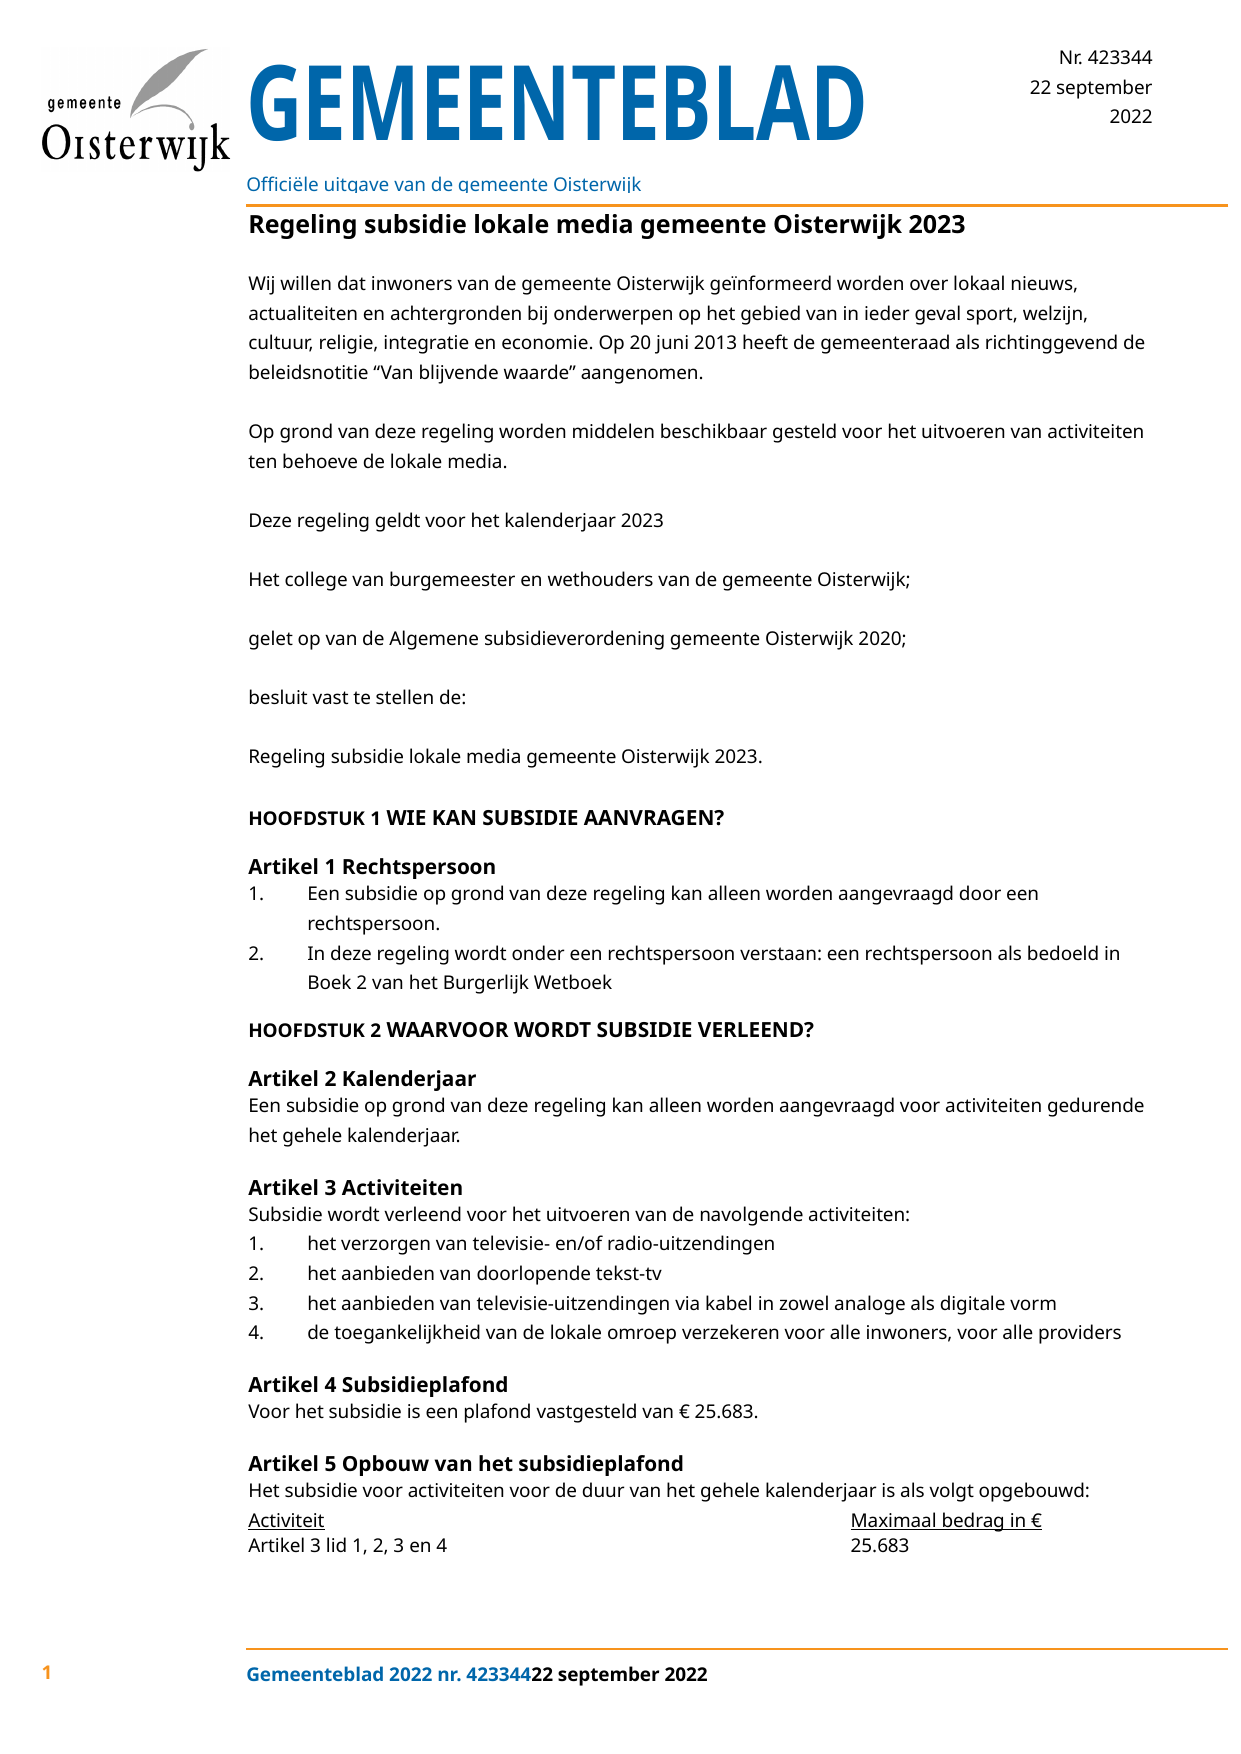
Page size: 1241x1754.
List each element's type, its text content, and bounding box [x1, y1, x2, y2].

text HOOFDSTUK 1 WIE KAN SUBSIDIE AANVRAGEN? [248, 803, 1152, 831]
text HOOFDSTUK 2 WAARVOOR WORDT SUBSIDIE VERLEEND? [248, 1015, 1152, 1043]
text gelet op van de Algemene subsidieverordening gemeente Oisterwijk 2020; [248, 625, 1152, 651]
table_header Maximaal bedrag in € [850, 1507, 1152, 1532]
table_header Activiteit [248, 1507, 850, 1532]
text Artikel 3 Activiteiten [248, 1173, 1152, 1201]
table_cell 25.683 [850, 1533, 1152, 1558]
text Subsidie wordt verleend voor het uitvoeren van de navolgende activiteiten: [248, 1201, 1152, 1227]
picture [41, 47, 231, 172]
text Regeling subsidie lokale media gemeente Oisterwijk 2023. [248, 744, 1152, 769]
list het aanbieden van televisie-uitzendingen via kabel in zowel analoge als digitale vorm [248, 1290, 1152, 1316]
table_cell Artikel 3 lid 1, 2, 3 en 4 [248, 1533, 850, 1558]
text Voor het subsidie is een plafond vastgesteld van € 25.683. [248, 1398, 1152, 1424]
text Artikel 2 Kalenderjaar [248, 1064, 1152, 1093]
text Artikel 4 Subsidieplafond [248, 1370, 1152, 1398]
text Deze regeling geldt voor het kalenderjaar 2023 [248, 507, 1152, 533]
list het verzorgen van televisie- en/of radio-uitzendingen [248, 1231, 1152, 1256]
list Een subsidie op grond van deze regeling kan alleen worden aangevraagd door een rechtspersoon. [248, 881, 1152, 936]
text Wij willen dat inwoners van de gemeente Oisterwijk geïnformeerd worden over lokaal nieuws, actualiteiten en achtergronden bij onderwerpen op het gebied van in ieder geval sport, welzijn, cultuur, religie, integratie en economie. Op 20 juni 2013 heeft de gemeenteraad als richtinggevend de beleidsnotitie “Van blijvende waarde” aangenomen. [248, 270, 1152, 385]
list het aanbieden van doorlopende tekst-tv [248, 1260, 1152, 1286]
text Regeling subsidie lokale media gemeente Oisterwijk 2023 [248, 207, 1152, 241]
text Artikel 1 Rechtspersoon [248, 852, 1152, 881]
text Artikel 5 Opbouw van het subsidieplafond [248, 1449, 1152, 1477]
list In deze regeling wordt onder een rechtspersoon verstaan: een rechtspersoon als bedoeld in Boek 2 van het Burgerlijk Wetboek [248, 940, 1152, 995]
list de toegankelijkheid van de lokale omroep verzekeren voor alle inwoners, voor alle providers [248, 1319, 1152, 1345]
text besluit vast te stellen de: [248, 684, 1152, 710]
text Een subsidie op grond van deze regeling kan alleen worden aangevraagd voor activiteiten gedurende het gehele kalenderjaar. [248, 1093, 1152, 1148]
text Het subsidie voor activiteiten voor de duur van het gehele kalenderjaar is als volgt opgebouwd: [248, 1477, 1152, 1503]
text Op grond van deze regeling worden middelen beschikbaar gesteld voor het uitvoeren van activiteiten ten behoeve de lokale media. [248, 418, 1152, 473]
text Het college van burgemeester en wethouders van de gemeente Oisterwijk; [248, 566, 1152, 592]
